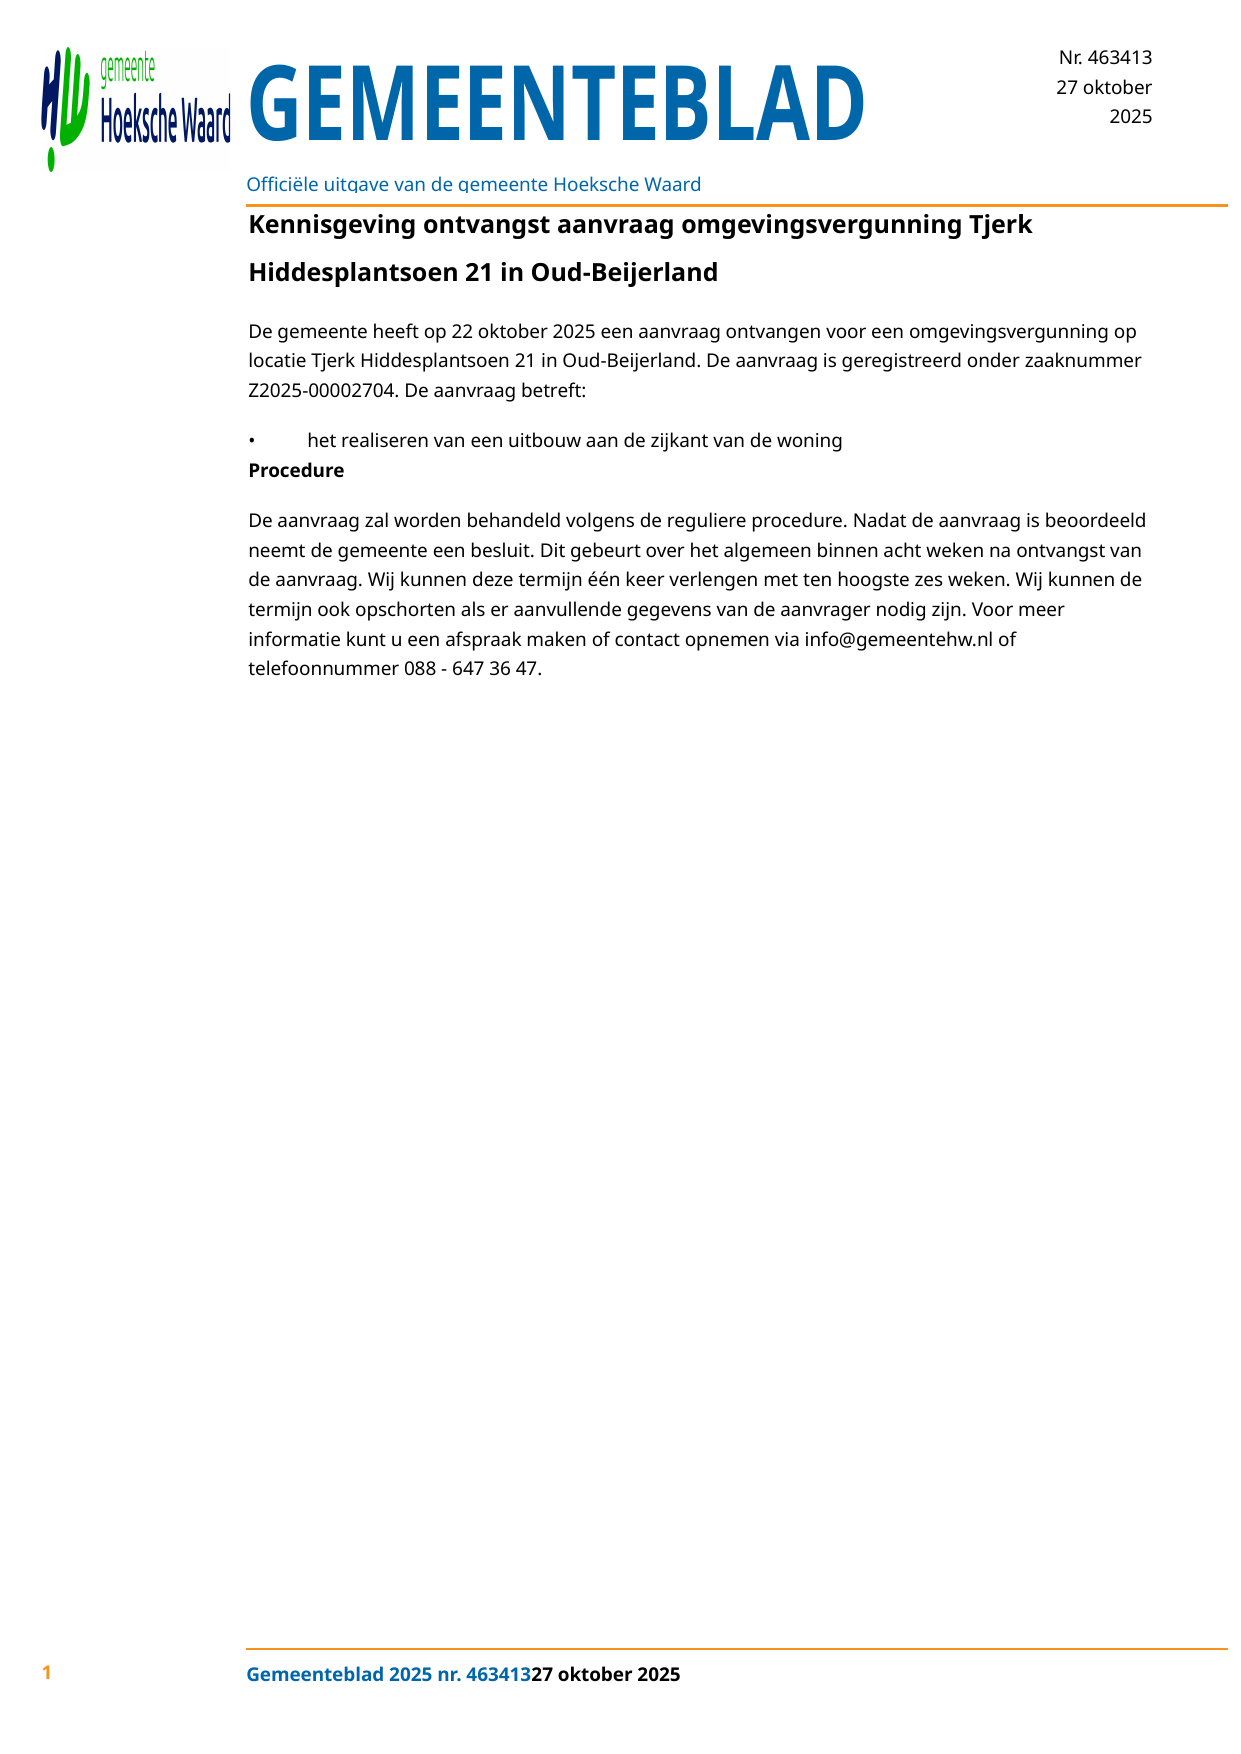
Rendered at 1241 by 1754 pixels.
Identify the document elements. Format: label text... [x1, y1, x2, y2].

picture [41, 47, 231, 172]
text De aanvraag zal worden behandeld volgens de reguliere procedure. Nadat de aanvraag is beoordeeld neemt de gemeente een besluit. Dit gebeurt over het algemeen binnen acht weken na ontvangst van de aanvraag. Wij kunnen deze termijn één keer verlengen met ten hoogste zes weken. Wij kunnen de termijn ook opschorten als er aanvullende gegevens van de aanvrager nodig zijn. Voor meer informatie kunt u een afspraak maken of contact opnemen via info@gemeentehw.nl of telefoonnummer 088 - 647 36 47. [248, 507, 1152, 681]
text De gemeente heeft op 22 oktober 2025 een aanvraag ontvangen voor een omgevingsvergunning op locatie Tjerk Hiddesplantsoen 21 in Oud-Beijerland. De aanvraag is geregistreerd onder zaaknummer Z2025-00002704. De aanvraag betreft: [248, 318, 1152, 403]
text Kennisgeving ontvangst aanvraag omgevingsvergunning Tjerk Hiddesplantsoen 21 in Oud-Beijerland [248, 207, 1152, 288]
list het realiseren van een uitbouw aan de zijkant van de woning [248, 427, 1152, 453]
text Procedure [248, 457, 1152, 483]
